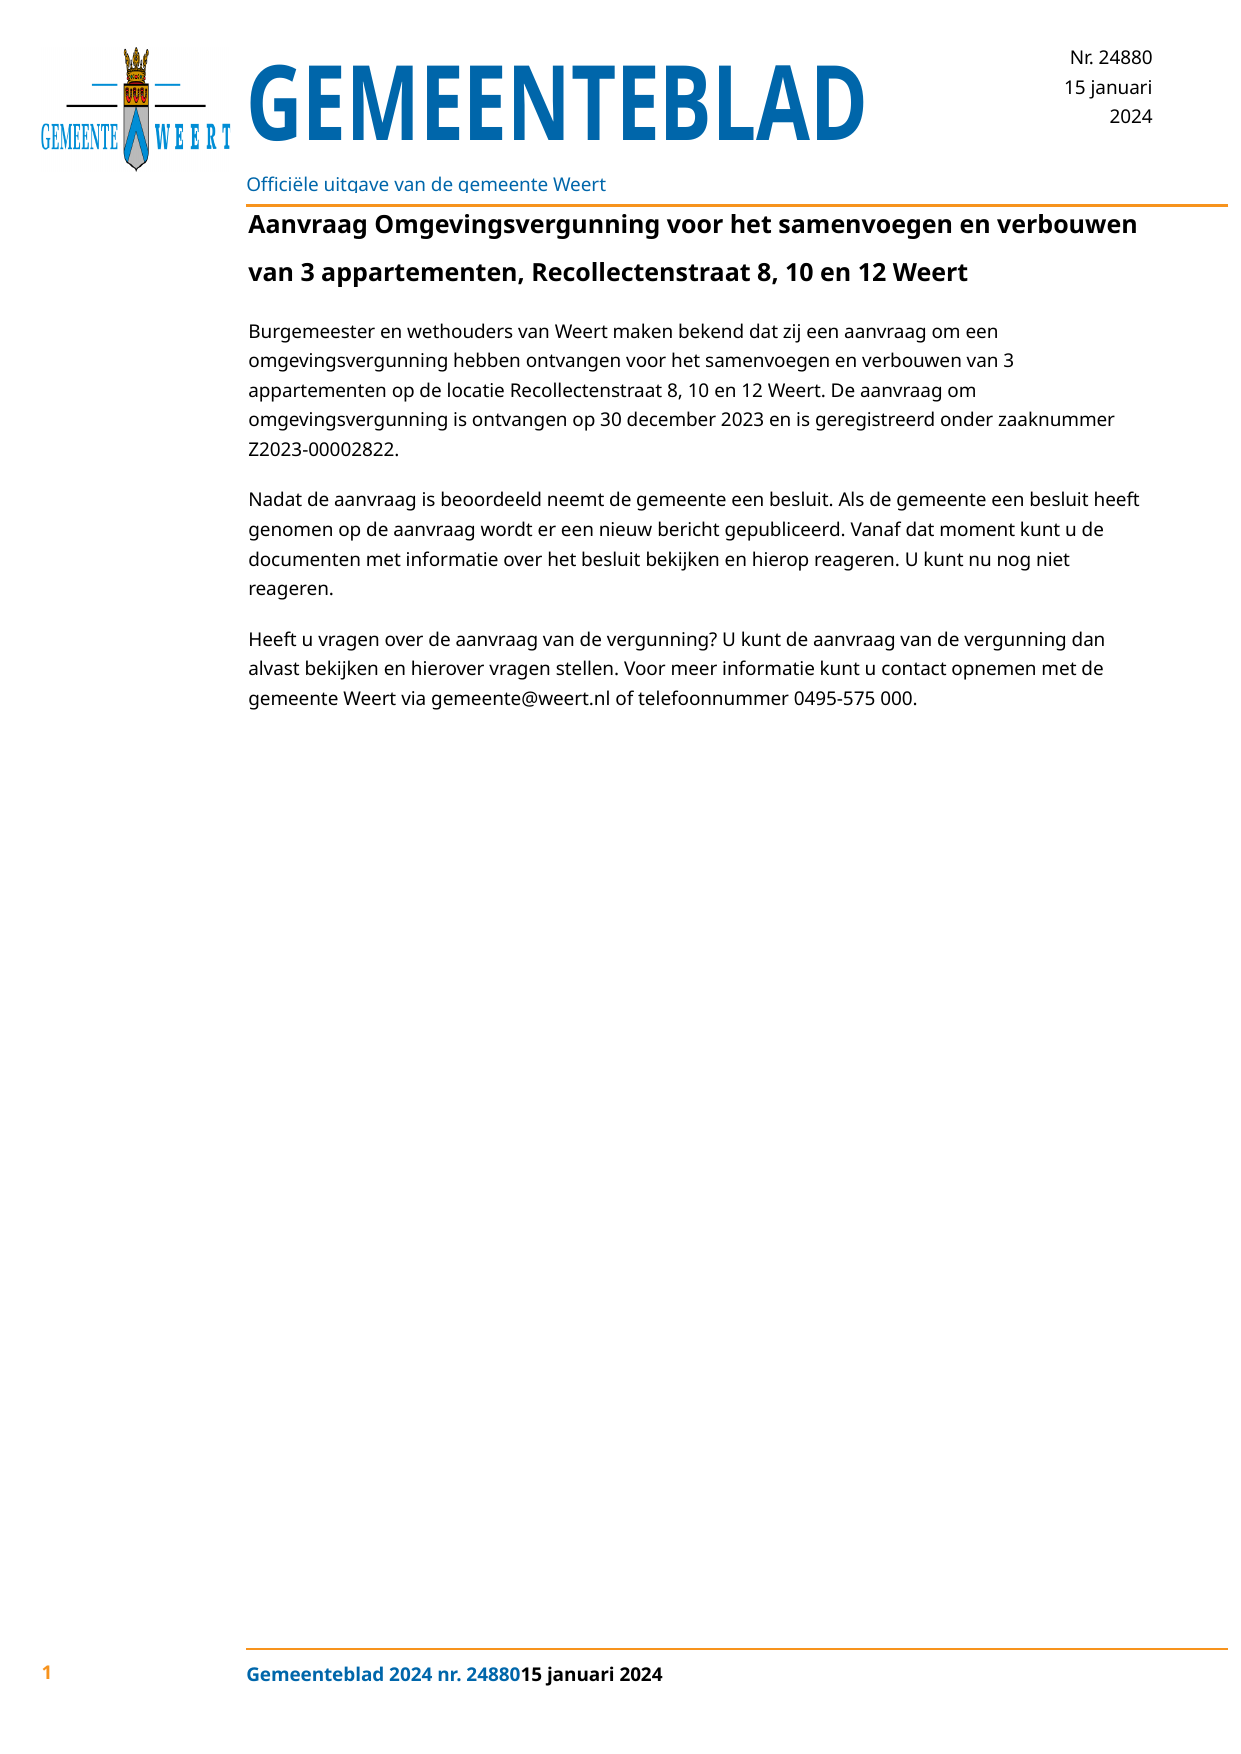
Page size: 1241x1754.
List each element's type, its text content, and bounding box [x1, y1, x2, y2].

text Burgemeester en wethouders van Weert maken bekend dat zij een aanvraag om een omgevingsvergunning hebben ontvangen voor het samenvoegen en verbouwen van 3 appartementen op de locatie Recollectenstraat 8, 10 en 12 Weert. De aanvraag om omgevingsvergunning is ontvangen op 30 december 2023 en is geregistreerd onder zaaknummer Z2023-00002822. [248, 318, 1152, 462]
text Nadat de aanvraag is beoordeeld neemt de gemeente een besluit. Als de gemeente een besluit heeft genomen op de aanvraag wordt er een nieuw bericht gepubliceerd. Vanaf dat moment kunt u de documenten met informatie over het besluit bekijken en hierop reageren. U kunt nu nog niet reageren. [248, 487, 1152, 601]
text Heeft u vragen over de aanvraag van de vergunning? U kunt de aanvraag van de vergunning dan alvast bekijken en hierover vragen stellen. Voor meer informatie kunt u contact opnemen met de gemeente Weert via gemeente@weert.nl of telefoonnummer 0495-575 000. [248, 626, 1152, 711]
text Aanvraag Omgevingsvergunning voor het samenvoegen en verbouwen van 3 appartementen, Recollectenstraat 8, 10 en 12 Weert [248, 207, 1152, 288]
picture [41, 47, 231, 172]
